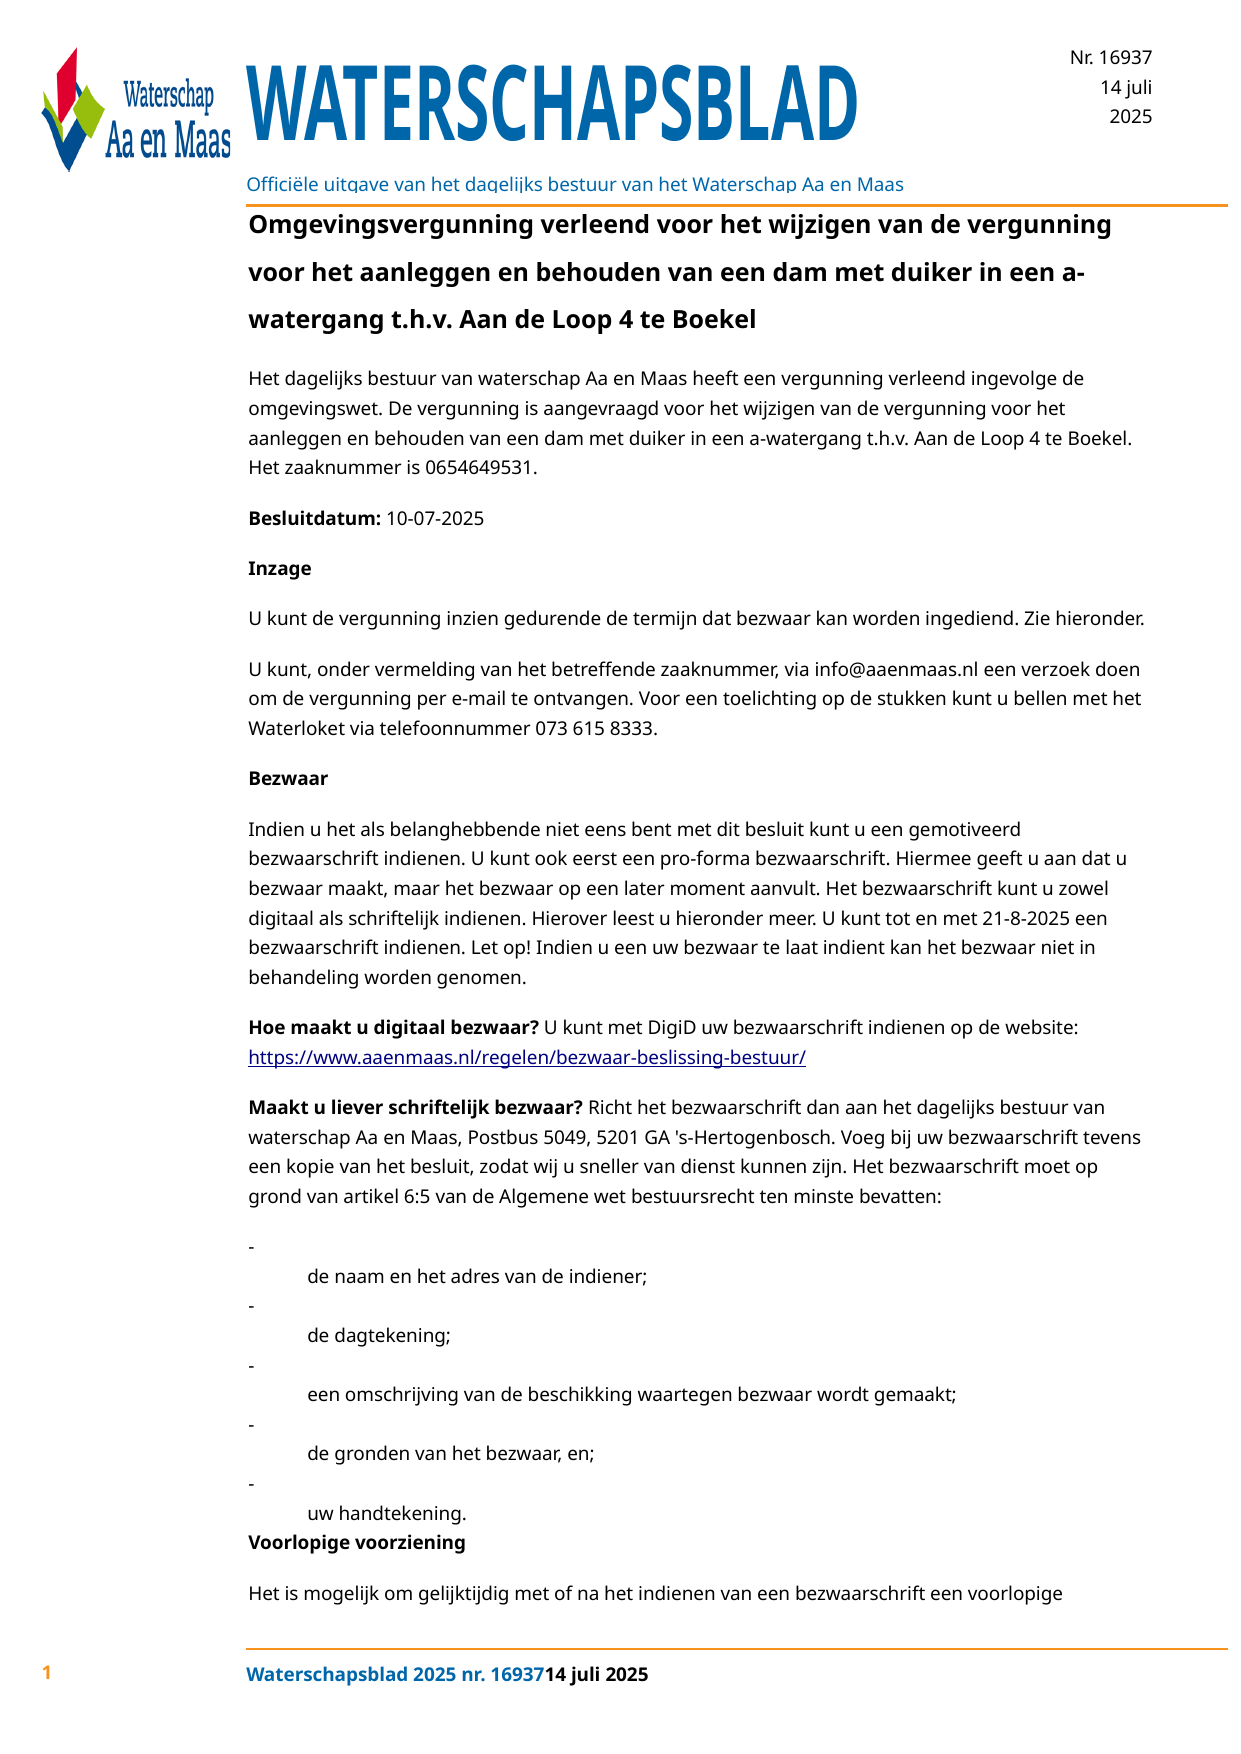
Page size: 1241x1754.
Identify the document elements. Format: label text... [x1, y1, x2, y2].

text Hoe maakt u digitaal bezwaar? U kunt met DigiD uw bezwaarschrift indienen op de website: https://www.aaenmaas.nl/regelen/bezwaar-beslissing-bestuur/ [248, 1014, 1152, 1069]
list de naam en het adres van de indiener; [248, 1263, 1152, 1289]
text Inzage [248, 555, 1152, 581]
text Besluitdatum: 10-07-2025 [248, 505, 1152, 530]
text U kunt de vergunning inzien gedurende de termijn dat bezwaar kan worden ingediend. Zie hieronder. [248, 606, 1152, 631]
list de dagtekening; [248, 1322, 1152, 1348]
list de gronden van het bezwaar, en; [248, 1441, 1152, 1466]
list een omschrijving van de beschikking waartegen bezwaar wordt gemaakt; [248, 1381, 1152, 1407]
picture [41, 47, 231, 172]
text Het dagelijks bestuur van waterschap Aa en Maas heeft een vergunning verleend ingevolge de omgevingswet. De vergunning is aangevraagd voor het wijzigen van de vergunning voor het aanleggen en behouden van een dam met duiker in een a-watergang t.h.v. Aan de Loop 4 te Boekel. Het zaaknummer is 0654649531. [248, 366, 1152, 480]
text Omgevingsvergunning verleend voor het wijzigen van de vergunning voor het aanleggen en behouden van een dam met duiker in een a-watergang t.h.v. Aan de Loop 4 te Boekel [248, 207, 1152, 336]
text Het is mogelijk om gelijktijdig met of na het indienen van een bezwaarschrift een voorlopige [248, 1580, 1152, 1605]
text Voorlopige voorziening [248, 1529, 1152, 1555]
text U kunt, onder vermelding van het betreffende zaaknummer, via info@aaenmaas.nl een verzoek doen om de vergunning per e-mail te ontvangen. Voor een toelichting op de stukken kunt u bellen met het Waterloket via telefoonnummer 073 615 8333. [248, 656, 1152, 741]
text Bezwaar [248, 766, 1152, 791]
text Maakt u liever schriftelijk bezwaar? Richt het bezwaarschrift dan aan het dagelijks bestuur van waterschap Aa en Maas, Postbus 5049, 5201 GA 's-Hertogenbosch. Voeg bij uw bezwaarschrift tevens een kopie van het besluit, zodat wij u sneller van dienst kunnen zijn. Het bezwaarschrift moet op grond van artikel 6:5 van de Algemene wet bestuursrecht ten minste bevatten: [248, 1094, 1152, 1209]
text Indien u het als belanghebbende niet eens bent met dit besluit kunt u een gemotiveerd bezwaarschrift indienen. U kunt ook eerst een pro-forma bezwaarschrift. Hiermee geeft u aan dat u bezwaar maakt, maar het bezwaar op een later moment aanvult. Het bezwaarschrift kunt u zowel digitaal als schriftelijk indienen. Hierover leest u hieronder meer. U kunt tot en met 21-8-2025 een bezwaarschrift indienen. Let op! Indien u een uw bezwaar te laat indient kan het bezwaar niet in behandeling worden genomen. [248, 816, 1152, 989]
list uw handtekening. [248, 1500, 1152, 1525]
